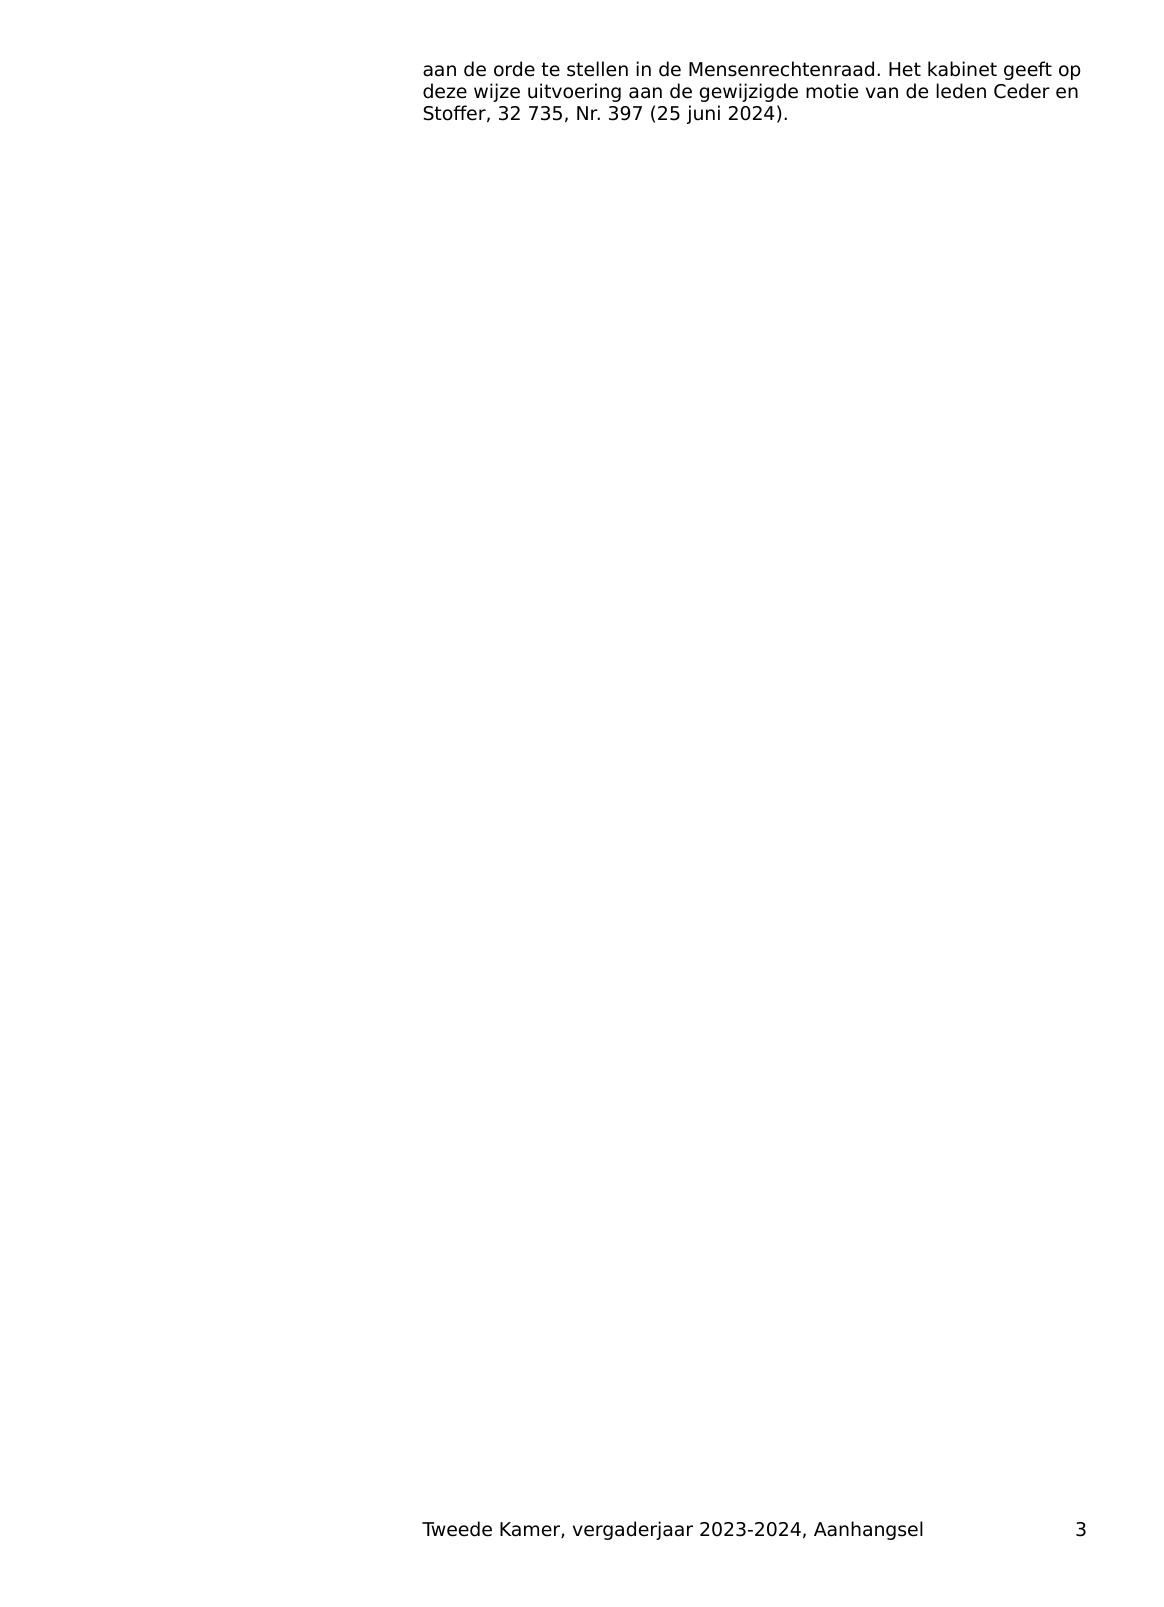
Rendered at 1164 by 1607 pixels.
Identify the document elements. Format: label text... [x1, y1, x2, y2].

text aan de orde te stellen in de Mensenrechtenraad. Het kabinet geeft op deze wijze uitvoering aan de gewijzigde motie van de leden Ceder en Stoffer, 32 735, Nr. 397 (25 juni 2024). [422, 59, 1087, 125]
